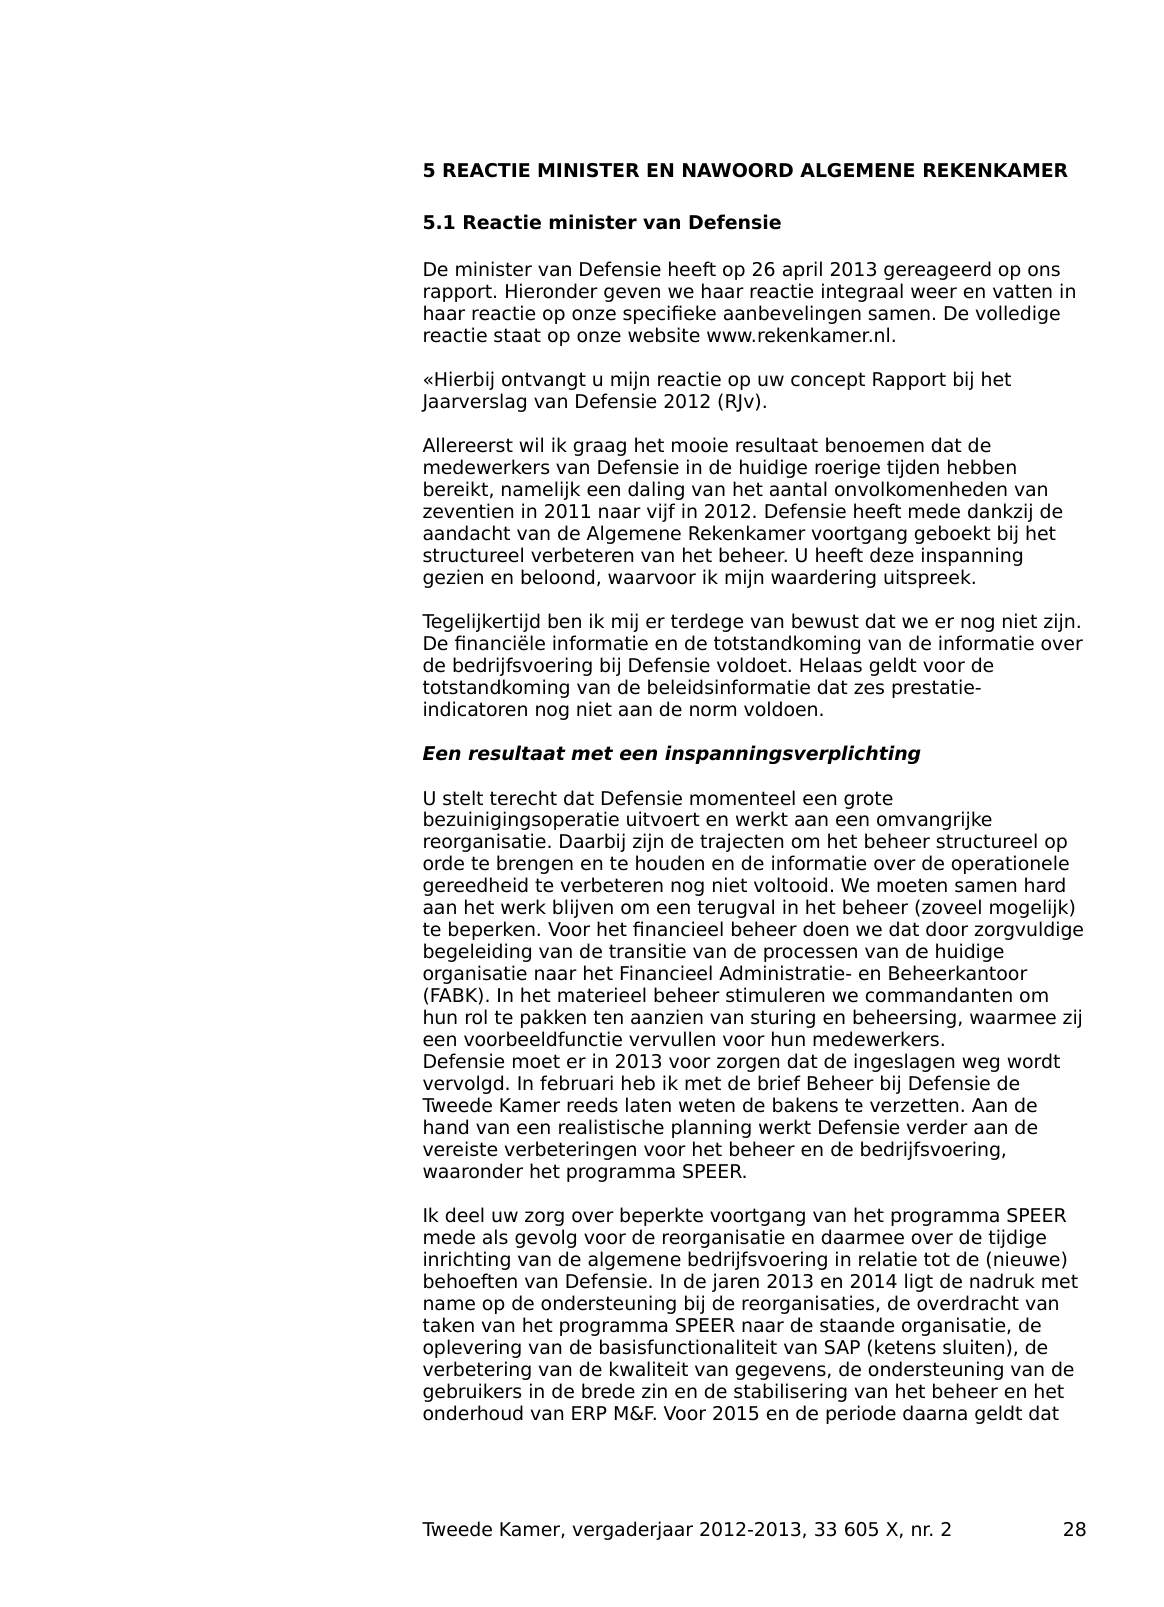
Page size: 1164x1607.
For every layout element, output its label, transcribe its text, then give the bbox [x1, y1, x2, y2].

subtitle 5.1 Reactie minister van Defensie [422, 212, 1087, 234]
subtitle Een resultaat met een inspanningsverplichting [422, 743, 1087, 765]
text Defensie moet er in 2013 voor zorgen dat de ingeslagen weg wordt vervolgd. In februari heb ik met de brief Beheer bij Defensie de Tweede Kamer reeds laten weten de bakens te verzetten. Aan de hand van een realistische planning werkt Defensie verder aan de vereiste verbeteringen voor het beheer en de bedrijfsvoering, waaronder het programma SPEER. [422, 1051, 1087, 1183]
text «Hierbij ontvangt u mijn reactie op uw concept Rapport bij het Jaarverslag van Defensie 2012 (RJv). [422, 369, 1087, 413]
text Ik deel uw zorg over beperkte voortgang van het programma SPEER mede als gevolg voor de reorganisatie en daarmee over de tijdige inrichting van de algemene bedrijfsvoering in relatie tot de (nieuwe) behoeften van Defensie. In de jaren 2013 en 2014 ligt de nadruk met name op de ondersteuning bij de reorganisaties, de overdracht van taken van het programma SPEER naar de staande organisatie, de oplevering van de basisfunctionaliteit van SAP (ketens sluiten), de verbetering van de kwaliteit van gegevens, de ondersteuning van de gebruikers in de brede zin en de stabilisering van het beheer en het onderhoud van ERP M&F. Voor 2015 en de periode daarna geldt dat [422, 1205, 1087, 1425]
text Allereerst wil ik graag het mooie resultaat benoemen dat de medewerkers van Defensie in de huidige roerige tijden hebben bereikt, namelijk een daling van het aantal onvolkomenheden van zeventien in 2011 naar vijf in 2012. Defensie heeft mede dankzij de aandacht van de Algemene Rekenkamer voortgang geboekt bij het structureel verbeteren van het beheer. U heeft deze inspanning gezien en beloond, waarvoor ik mijn waardering uitspreek. [422, 435, 1087, 589]
text U stelt terecht dat Defensie momenteel een grote bezuinigingsoperatie uitvoert en werkt aan een omvangrijke reorganisatie. Daarbij zijn de trajecten om het beheer structureel op orde te brengen en te houden en de informatie over de operationele gereedheid te verbeteren nog niet voltooid. We moeten samen hard aan het werk blijven om een terugval in het beheer (zoveel mogelijk) te beperken. Voor het financieel beheer doen we dat door zorgvuldige begeleiding van de transitie van de processen van de huidige organisatie naar het Financieel Administratie- en Beheerkantoor (FABK). In het materieel beheer stimuleren we commandanten om hun rol te pakken ten aanzien van sturing en beheersing, waarmee zij een voorbeeldfunctie vervullen voor hun medewerkers. [422, 787, 1087, 1051]
subtitle 5 REACTIE MINISTER EN NAWOORD ALGEMENE REKENKAMER [422, 160, 1087, 182]
text Tegelijkertijd ben ik mij er terdege van bewust dat we er nog niet zijn. De financiële informatie en de totstandkoming van de informatie over de bedrijfsvoering bij Defensie voldoet. Helaas geldt voor de totstandkoming van de beleidsinformatie dat zes prestatie-indicatoren nog niet aan de norm voldoen. [422, 611, 1087, 721]
text De minister van Defensie heeft op 26 april 2013 gereageerd op ons rapport. Hieronder geven we haar reactie integraal weer en vatten in haar reactie op onze specifieke aanbevelingen samen. De volledige reactie staat op onze website www.rekenkamer.nl. [422, 259, 1087, 347]
